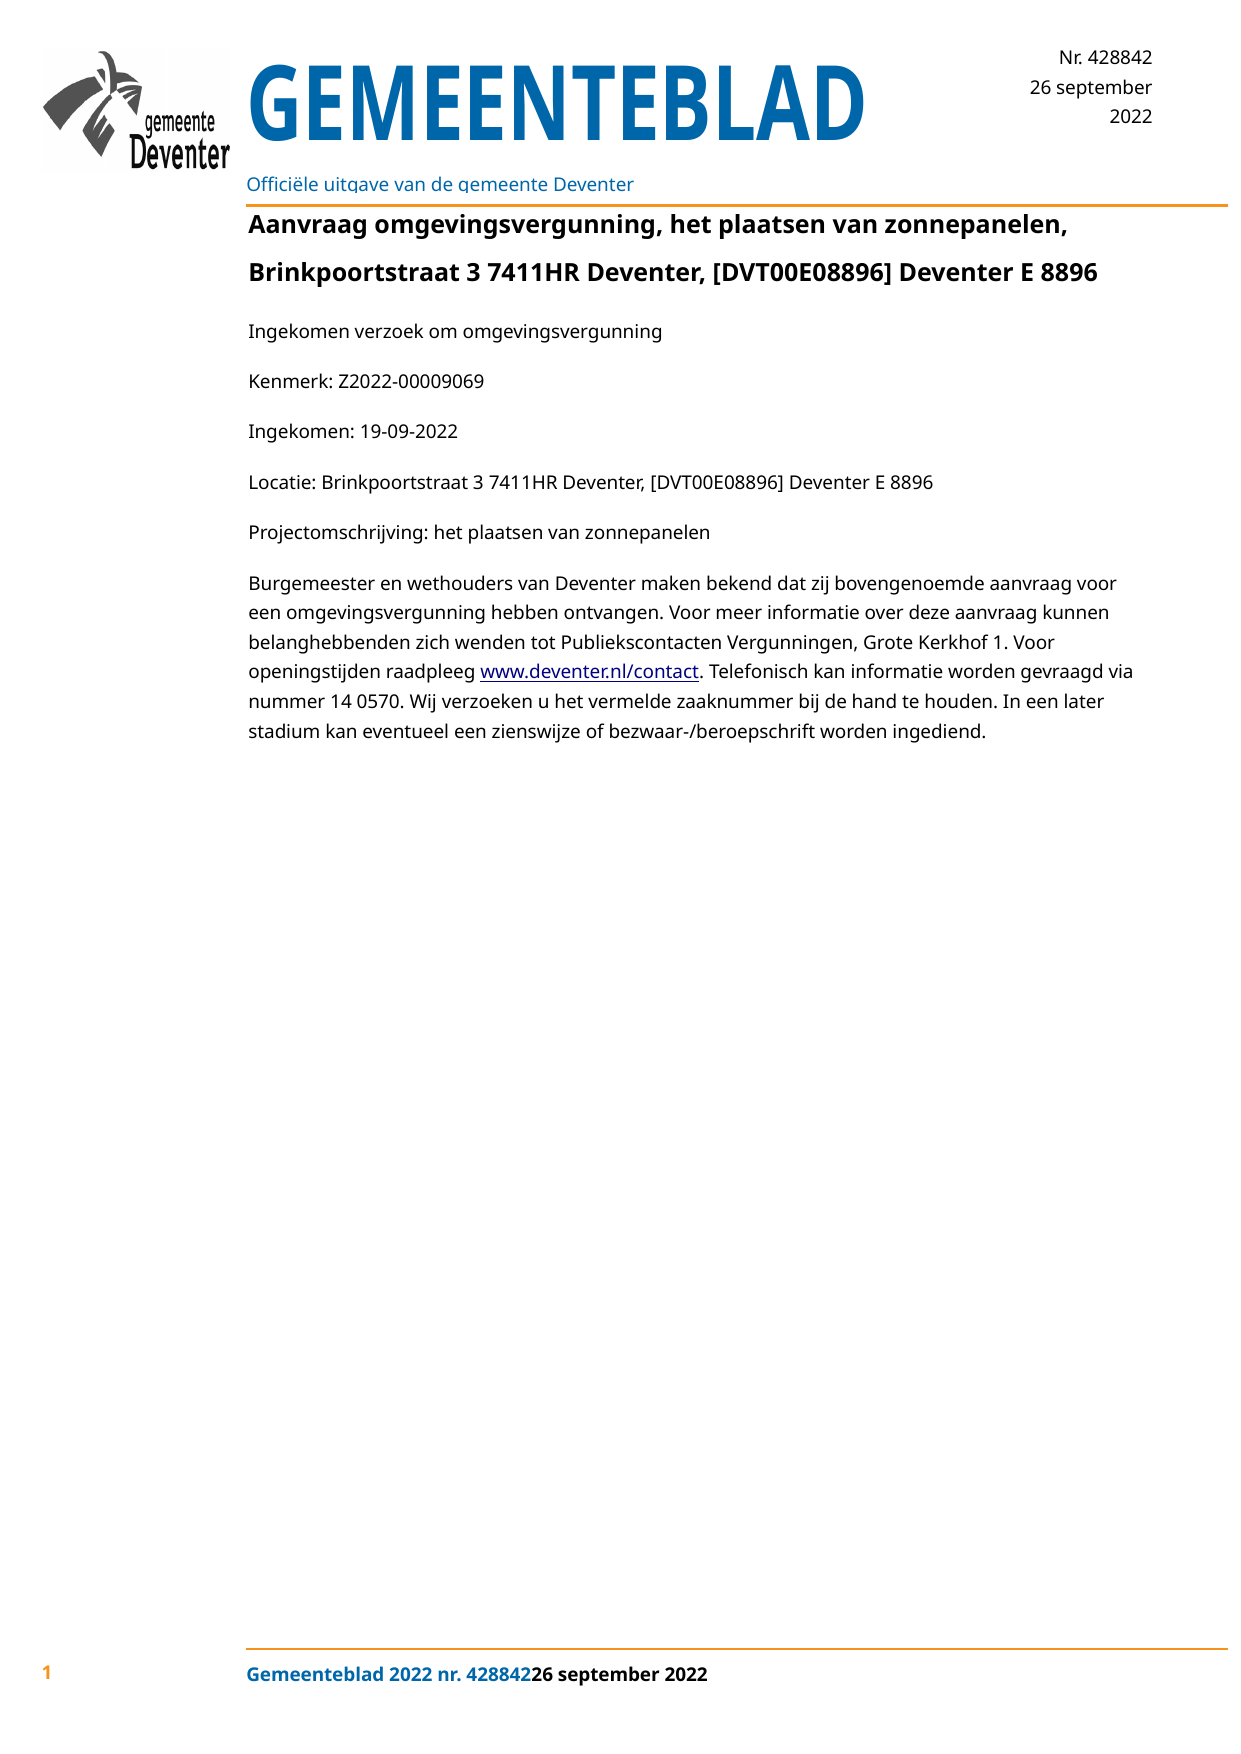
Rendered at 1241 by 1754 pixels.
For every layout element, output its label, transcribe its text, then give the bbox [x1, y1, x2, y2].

text Projectomschrijving: het plaatsen van zonnepanelen [248, 519, 1152, 545]
text Ingekomen: 19-09-2022 [248, 419, 1152, 444]
text Burgemeester en wethouders van Deventer maken bekend dat zij bovengenoemde aanvraag voor een omgevingsvergunning hebben ontvangen. Voor meer informatie over deze aanvraag kunnen belanghebbenden zich wenden tot Publiekscontacten Vergunningen, Grote Kerkhof 1. Voor openingstijden raadpleeg www.deventer.nl/contact. Telefonisch kan informatie worden gevraagd via nummer 14 0570. Wij verzoeken u het vermelde zaaknummer bij de hand te houden. In een later stadium kan eventueel een zienswijze of bezwaar-/beroepschrift worden ingediend. [248, 570, 1152, 744]
text Ingekomen verzoek om omgevingsvergunning [248, 318, 1152, 344]
text Aanvraag omgevingsvergunning, het plaatsen van zonnepanelen, Brinkpoortstraat 3 7411HR Deventer, [DVT00E08896] Deventer E 8896 [248, 207, 1152, 288]
text Locatie: Brinkpoortstraat 3 7411HR Deventer, [DVT00E08896] Deventer E 8896 [248, 469, 1152, 495]
picture [41, 47, 231, 172]
text Kenmerk: Z2022-00009069 [248, 368, 1152, 394]
